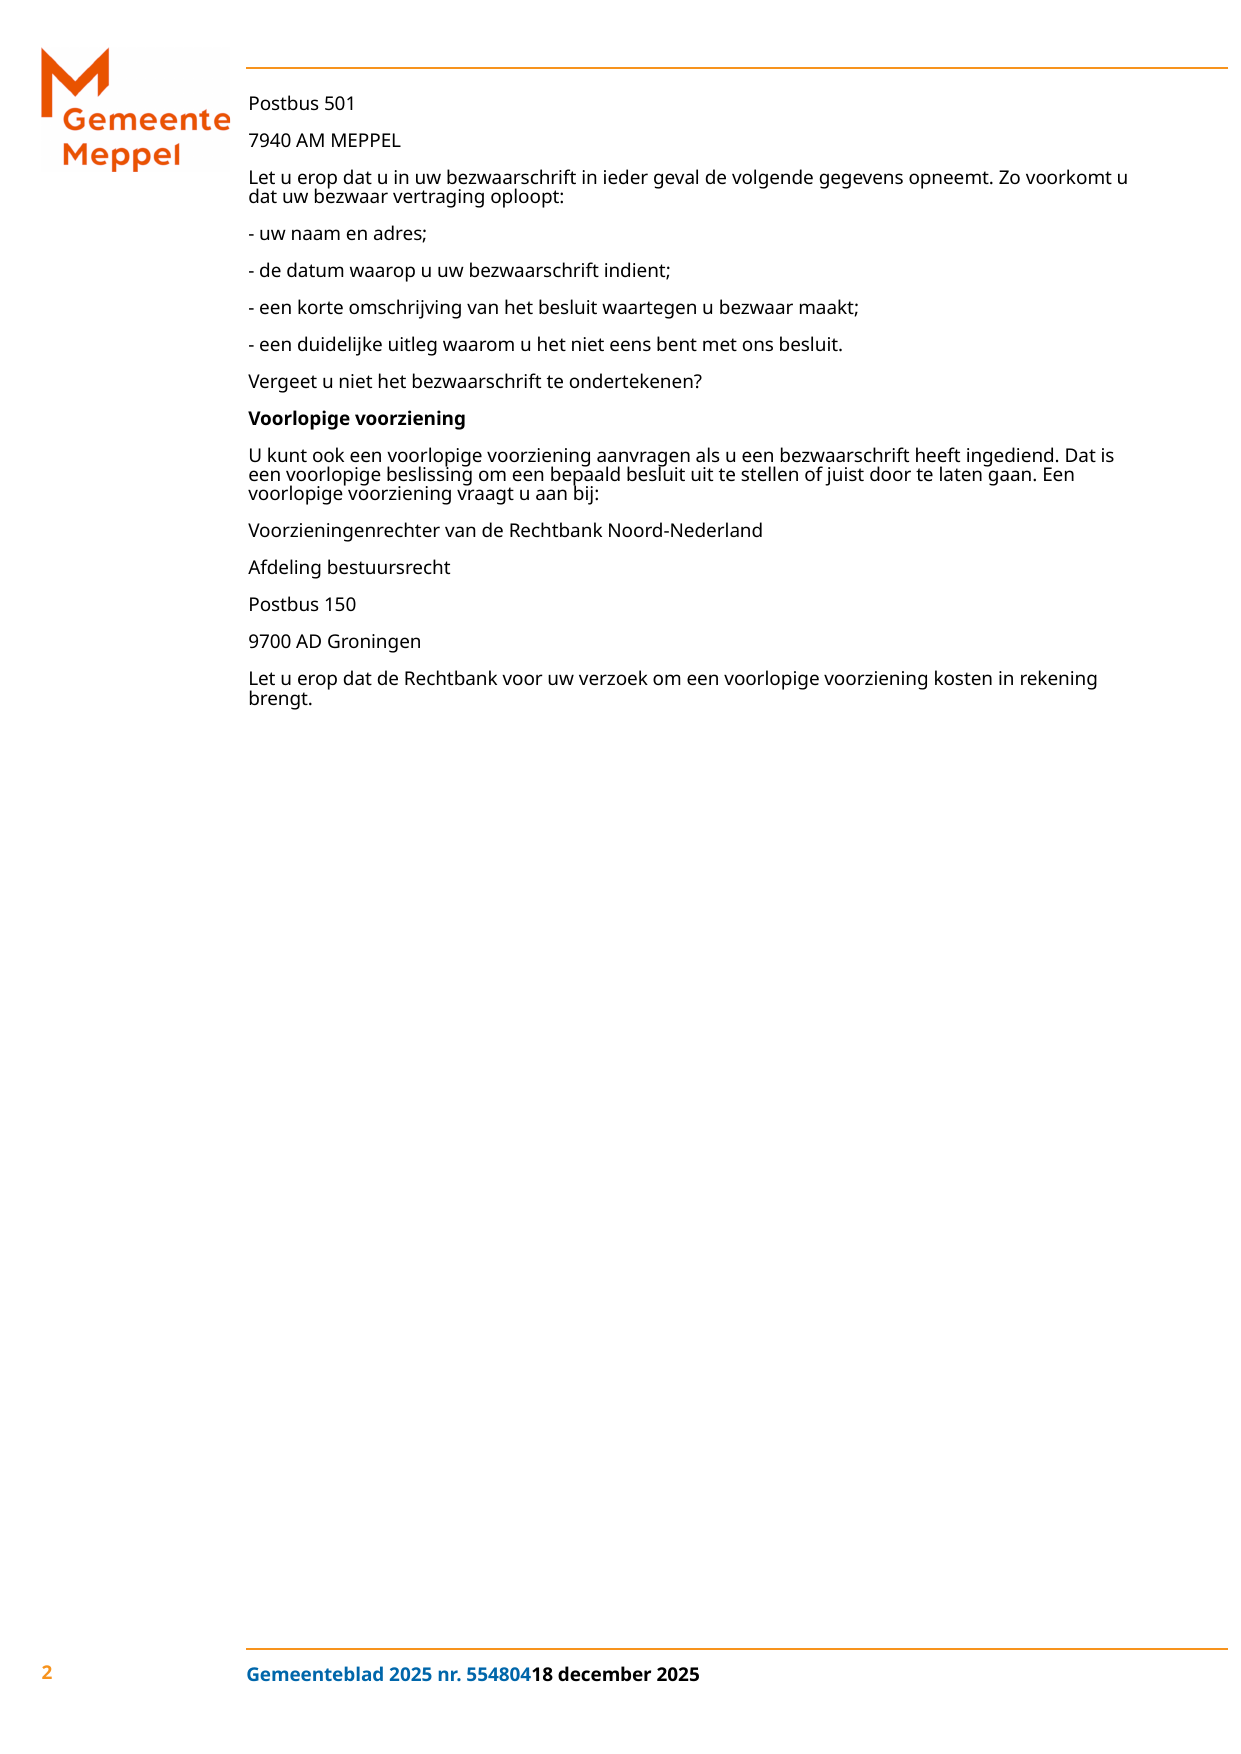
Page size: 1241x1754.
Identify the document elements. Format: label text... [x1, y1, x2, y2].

text Voorlopige voorziening [248, 410, 1152, 429]
text Let u erop dat u in uw bezwaarschrift in ieder geval de volgende gegevens opneemt. Zo voorkomt u dat uw bezwaar vertraging oploopt: [248, 169, 1152, 207]
text U kunt ook een voorlopige voorziening aanvragen als u een bezwaarschrift heeft ingediend. Dat is een voorlopige beslissing om een bepaald besluit uit te stellen of juist door te laten gaan. Een voorlopige voorziening vraagt u aan bij: [248, 447, 1152, 505]
text Postbus 501 [248, 95, 1152, 114]
text 9700 AD Groningen [248, 633, 1152, 653]
text - een duidelijke uitleg waarom u het niet eens bent met ons besluit. [248, 336, 1152, 355]
text Let u erop dat de Rechtbank voor uw verzoek om een voorlopige voorziening kosten in rekening brengt. [248, 670, 1152, 709]
text Postbus 150 [248, 596, 1152, 616]
text - een korte omschrijving van het besluit waartegen u bezwaar maakt; [248, 299, 1152, 318]
text - uw naam en adres; [248, 225, 1152, 244]
text 7940 AM MEPPEL [248, 132, 1152, 151]
text Voorzieningenrechter van de Rechtbank Noord-Nederland [248, 522, 1152, 542]
text Vergeet u niet het bezwaarschrift te ondertekenen? [248, 373, 1152, 392]
text Afdeling bestuursrecht [248, 559, 1152, 579]
picture [41, 47, 231, 172]
text - de datum waarop u uw bezwaarschrift indient; [248, 262, 1152, 281]
